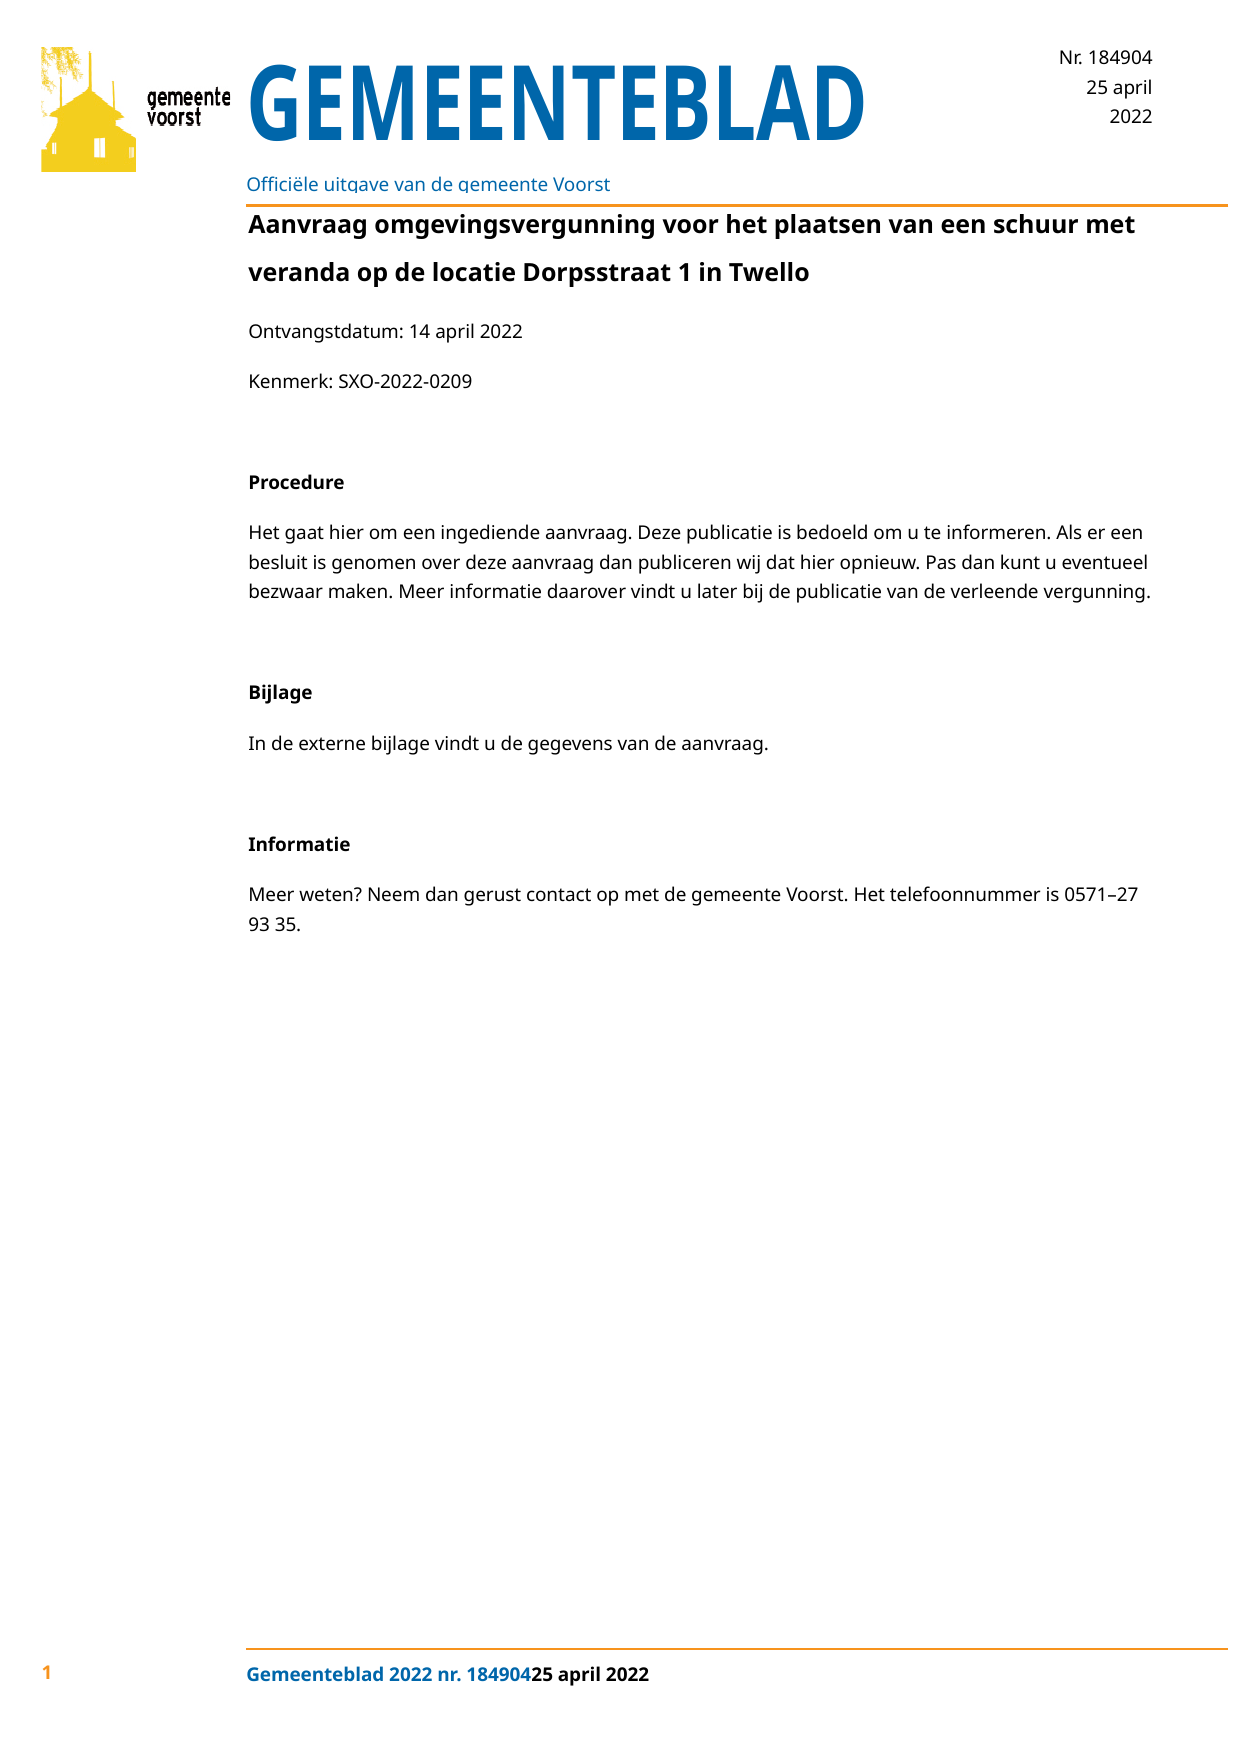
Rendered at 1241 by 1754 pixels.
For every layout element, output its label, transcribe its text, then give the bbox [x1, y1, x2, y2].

text In de externe bijlage vindt u de gegevens van de aanvraag. [248, 730, 1152, 756]
text Informatie [248, 831, 1152, 857]
text Aanvraag omgevingsvergunning voor het plaatsen van een schuur met veranda op de locatie Dorpsstraat 1 in Twello [248, 207, 1152, 288]
text Het gaat hier om een ingediende aanvraag. Deze publicatie is bedoeld om u te informeren. Als er een besluit is genomen over deze aanvraag dan publiceren wij dat hier opnieuw. Pas dan kunt u eventueel bezwaar maken. Meer informatie daarover vindt u later bij de publicatie van de verleende vergunning. [248, 519, 1152, 604]
picture [41, 47, 231, 172]
text Kenmerk: SXO-2022-0209 [248, 368, 1152, 394]
text Bijlage [248, 679, 1152, 705]
text Ontvangstdatum: 14 april 2022 [248, 318, 1152, 344]
text Procedure [248, 469, 1152, 495]
text Meer weten? Neem dan gerust contact op met de gemeente Voorst. Het telefoonnummer is 0571–27 93 35. [248, 881, 1152, 937]
